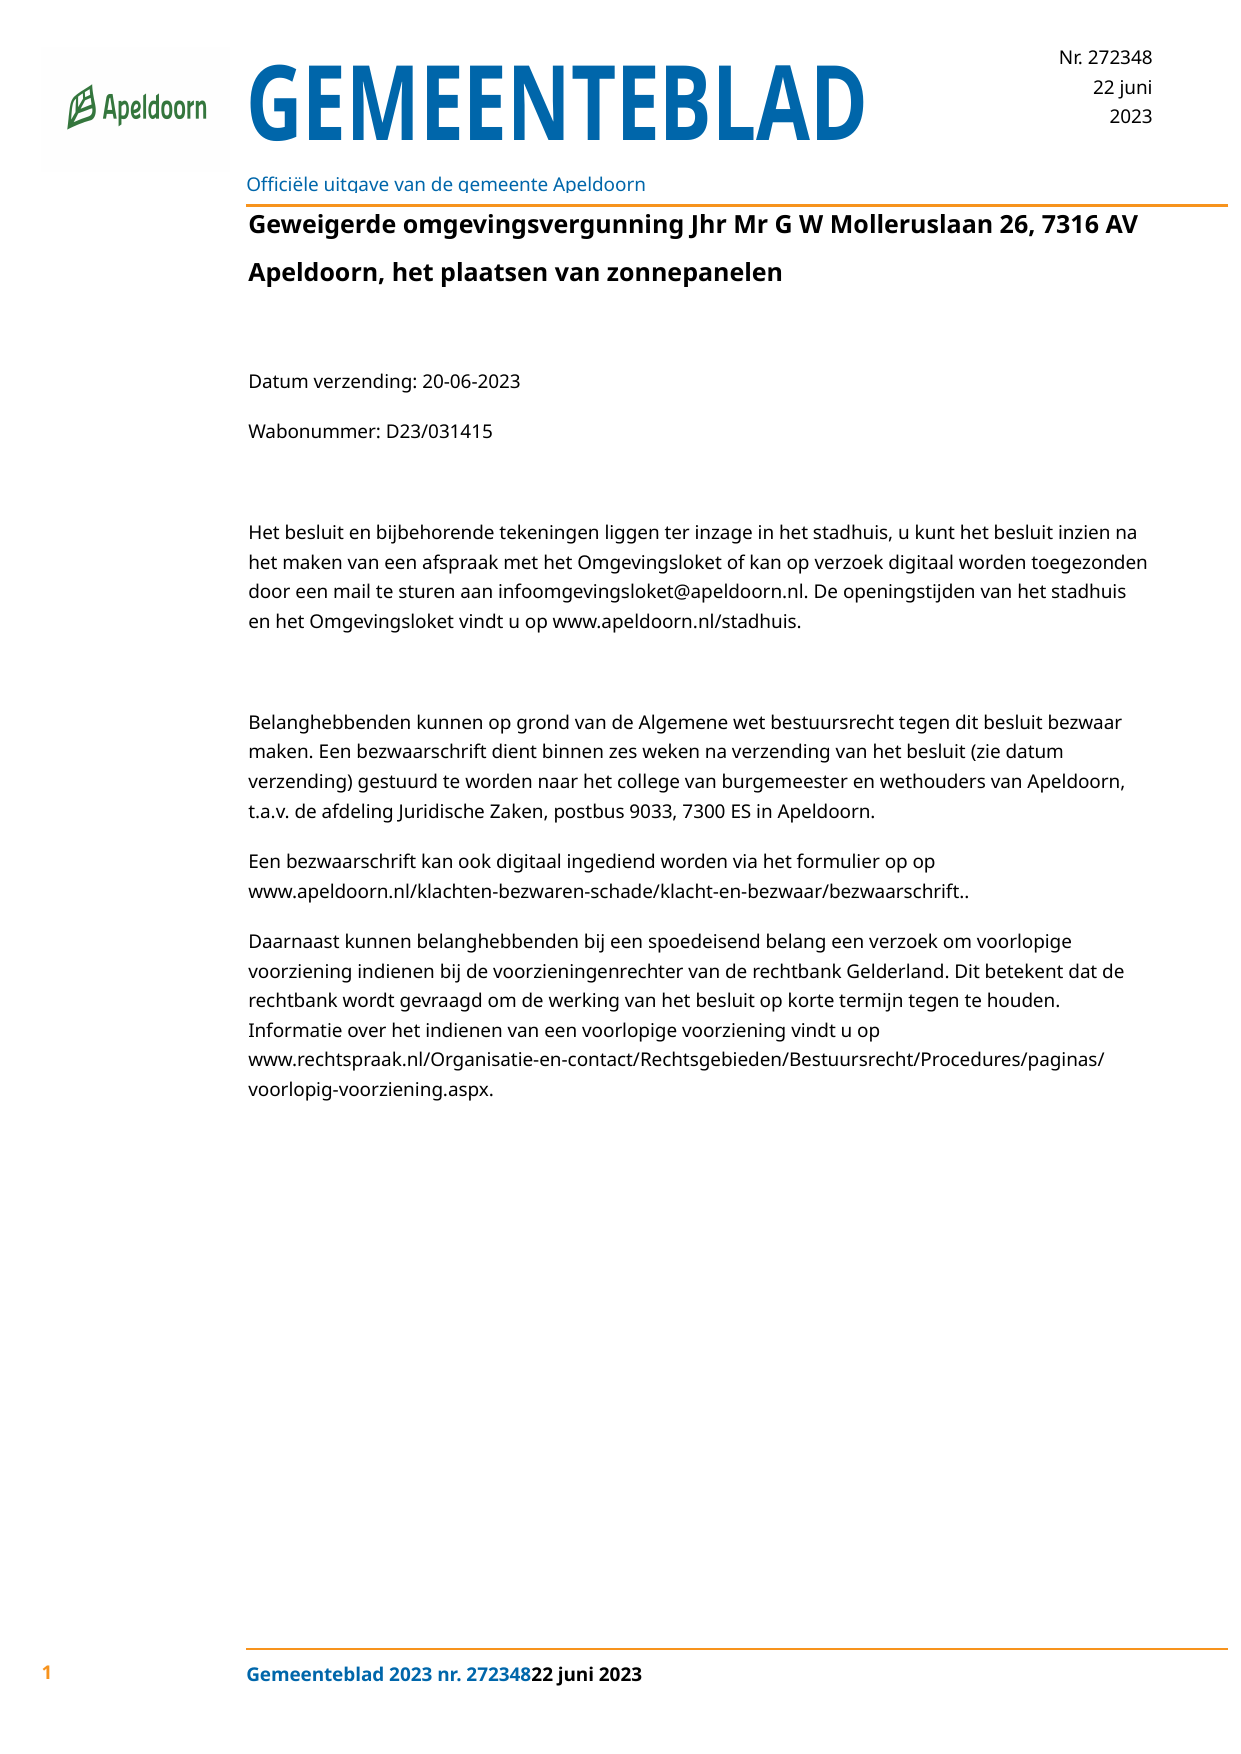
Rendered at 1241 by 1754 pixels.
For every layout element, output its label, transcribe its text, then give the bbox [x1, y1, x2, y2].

text Een bezwaarschrift kan ook digitaal ingediend worden via het formulier op op www.apeldoorn.nl/klachten-bezwaren-schade/klacht-en-bezwaar/bezwaarschrift.. [248, 848, 1152, 904]
text Het besluit en bijbehorende tekeningen liggen ter inzage in het stadhuis, u kunt het besluit inzien na het maken van een afspraak met het Omgevingsloket of kan op verzoek digitaal worden toegezonden door een mail te sturen aan infoomgevingsloket@apeldoorn.nl. De openingstijden van het stadhuis en het Omgevingsloket vindt u op www.apeldoorn.nl/stadhuis. [248, 519, 1152, 634]
picture [41, 47, 231, 172]
text Belanghebbenden kunnen op grond van de Algemene wet bestuursrecht tegen dit besluit bezwaar maken. Een bezwaarschrift dient binnen zes weken na verzending van het besluit (zie datum verzending) gestuurd te worden naar het college van burgemeester en wethouders van Apeldoorn, t.a.v. de afdeling Juridische Zaken, postbus 9033, 7300 ES in Apeldoorn. [248, 709, 1152, 824]
text Datum verzending: 20-06-2023 [248, 368, 1152, 394]
text Daarnaast kunnen belanghebbenden bij een spoedeisend belang een verzoek om voorlopige voorziening indienen bij de voorzieningenrechter van de rechtbank Gelderland. Dit betekent dat de rechtbank wordt gevraagd om de werking van het besluit op korte termijn tegen te houden. Informatie over het indienen van een voorlopige voorziening vindt u op www.rechtspraak.nl/Organisatie-en-contact/Rechtsgebieden/Bestuursrecht/Procedures/paginas/voorlopig-voorziening.aspx. [248, 928, 1152, 1102]
text Geweigerde omgevingsvergunning Jhr Mr G W Molleruslaan 26, 7316 AV Apeldoorn, het plaatsen van zonnepanelen [248, 207, 1152, 288]
text Wabonummer: D23/031415 [248, 419, 1152, 444]
